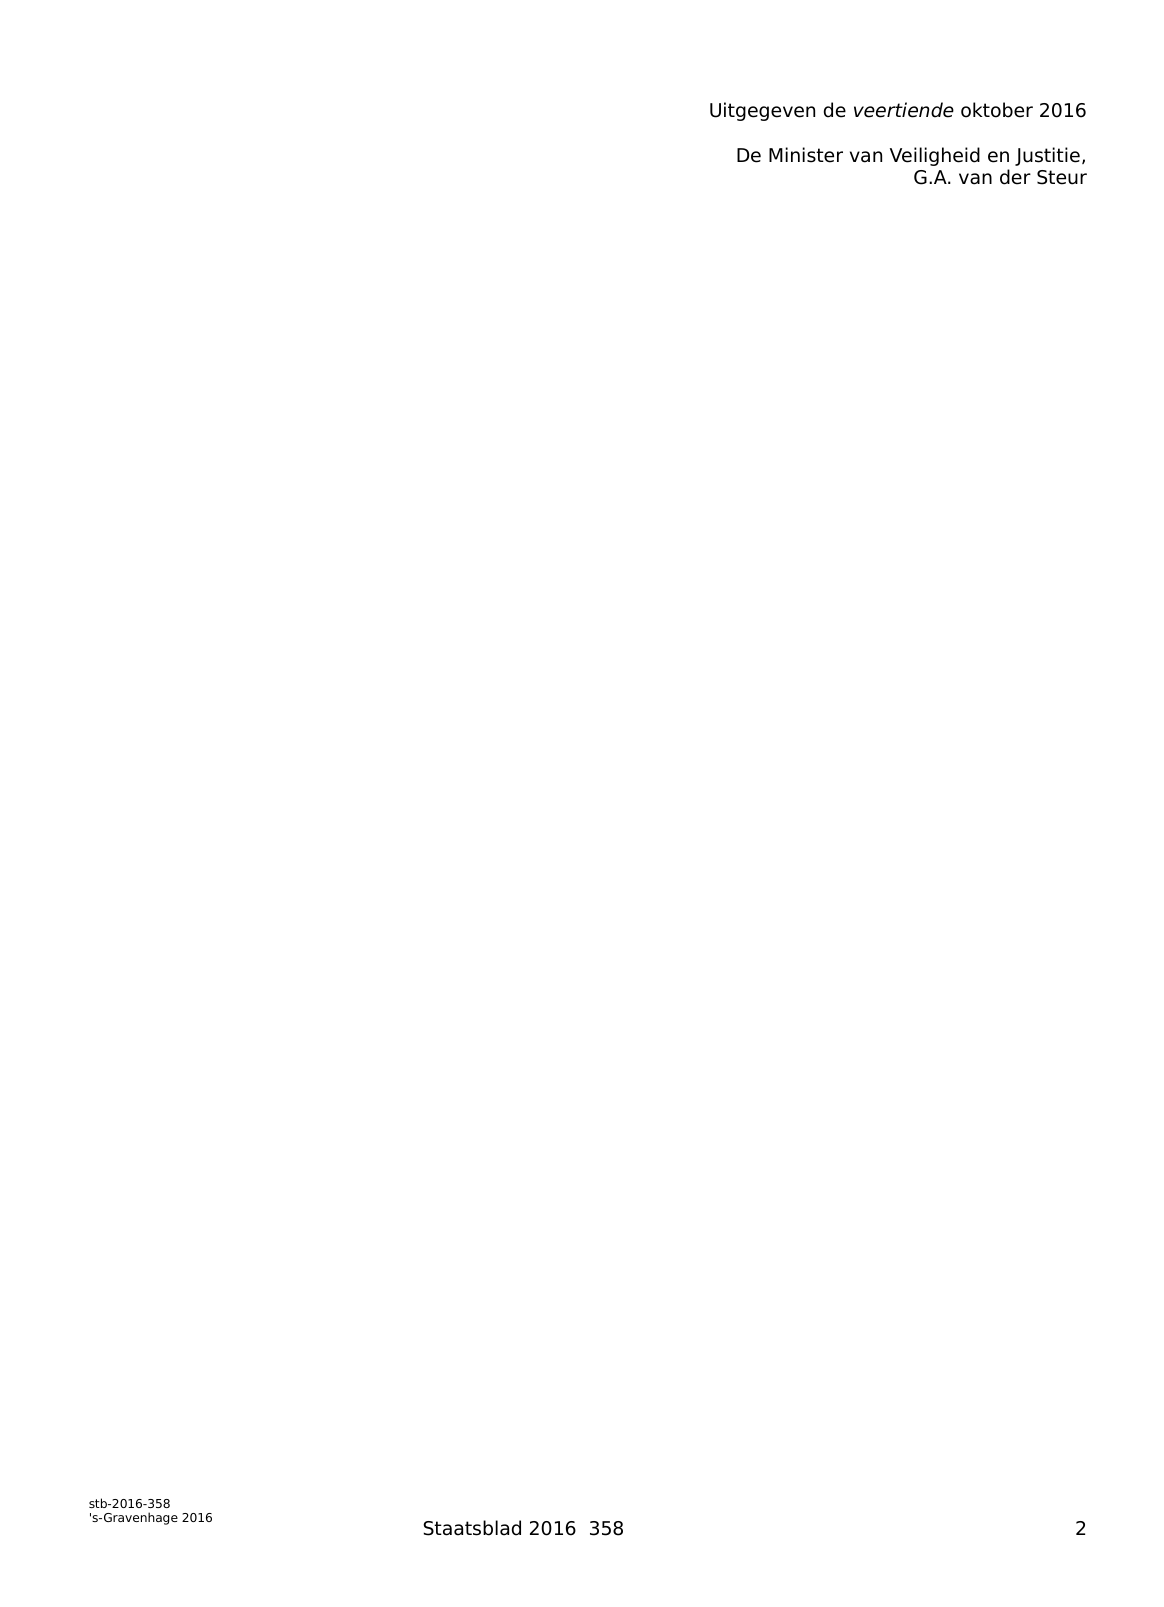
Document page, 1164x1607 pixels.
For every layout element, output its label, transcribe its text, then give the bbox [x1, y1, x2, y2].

text Uitgegeven de veertiende oktober 2016 [422, 100, 1087, 122]
text De Minister van Veiligheid en Justitie, G.A. van der Steur [422, 144, 1087, 188]
text 's-Gravenhage 2016 [88, 1511, 323, 1525]
text stb-2016-358 [88, 1497, 323, 1511]
